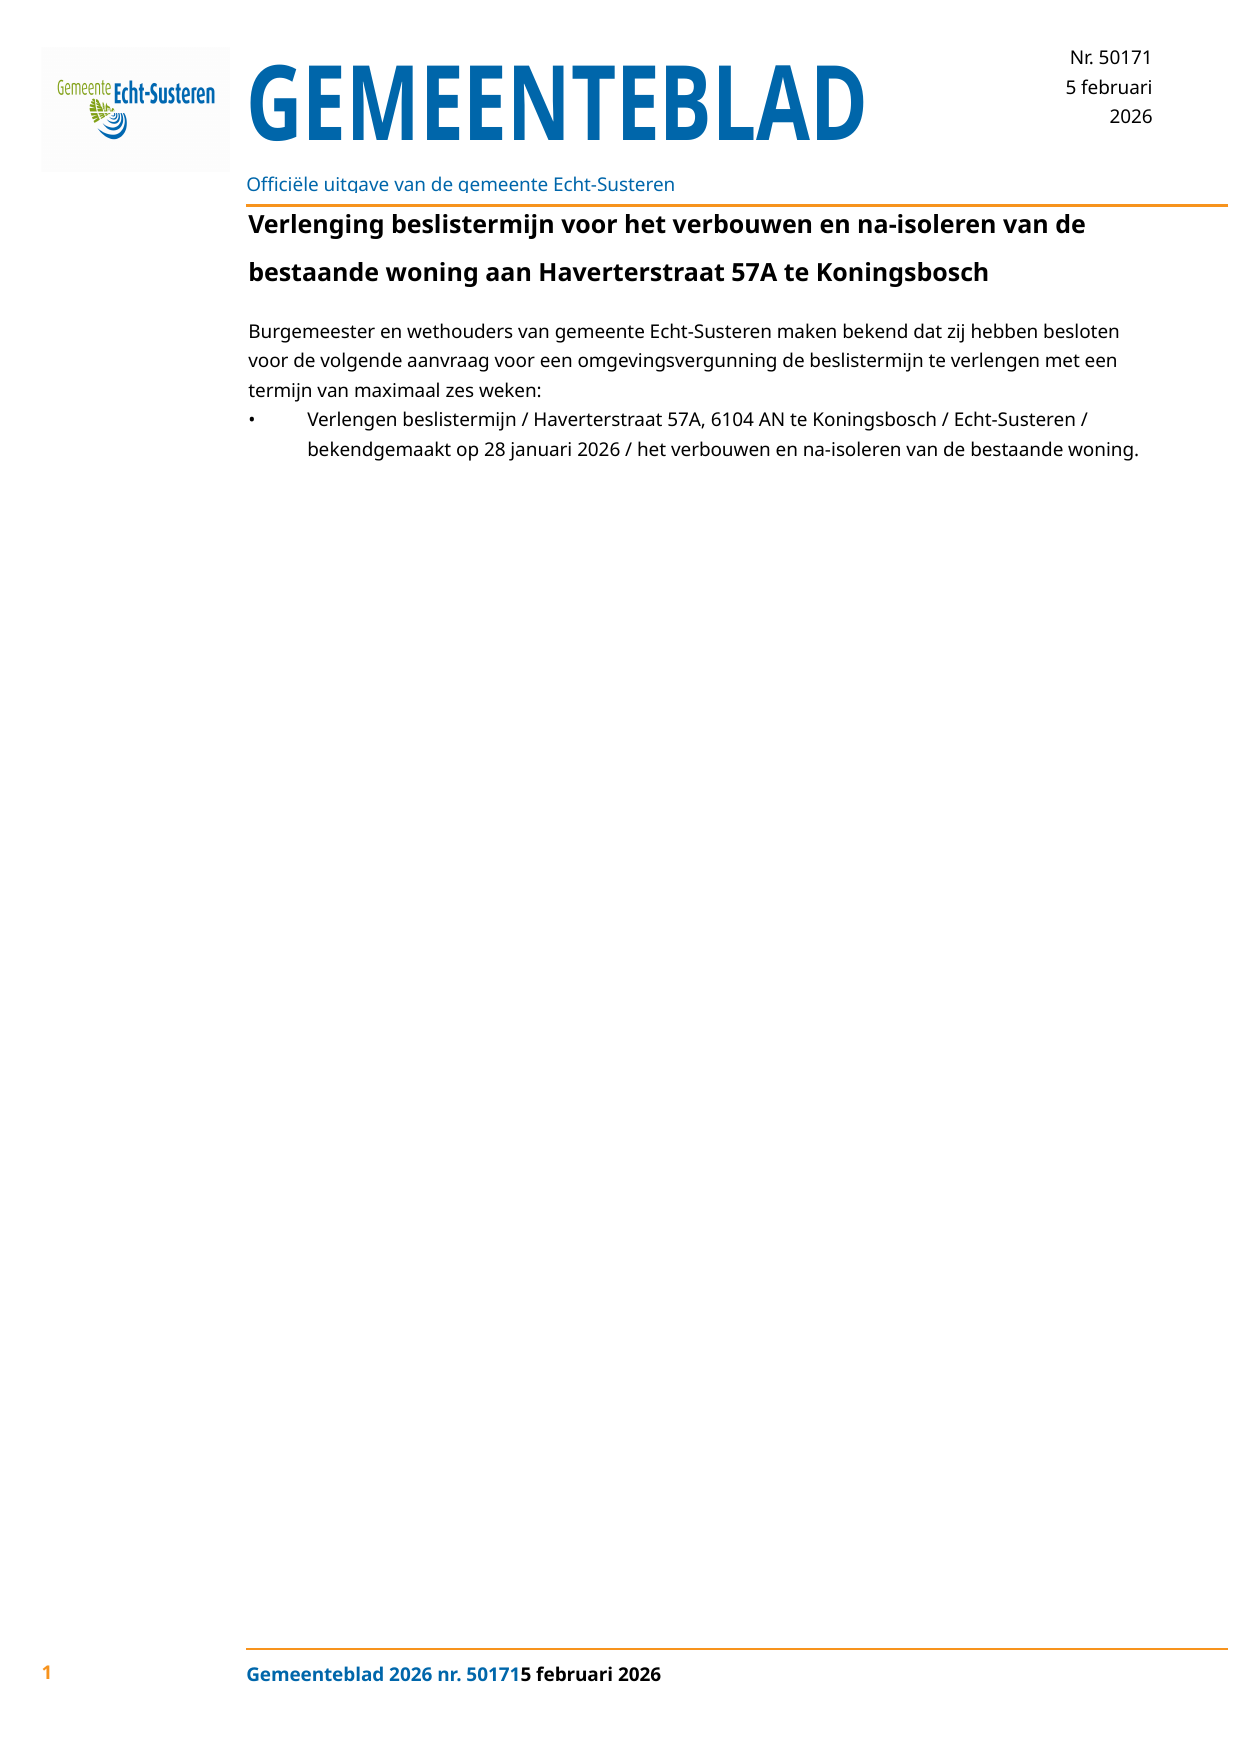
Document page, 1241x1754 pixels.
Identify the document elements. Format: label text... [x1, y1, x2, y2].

picture [41, 47, 231, 172]
text Burgemeester en wethouders van gemeente Echt-Susteren maken bekend dat zij hebben besloten voor de volgende aanvraag voor een omgevingsvergunning de beslistermijn te verlengen met een termijn van maximaal zes weken: [248, 318, 1152, 403]
list Verlengen beslistermijn / Haverterstraat 57A, 6104 AN te Koningsbosch / Echt-Susteren / bekendgemaakt op 28 januari 2026 / het verbouwen en na-isoleren van de bestaande woning. [248, 407, 1152, 462]
text Verlenging beslistermijn voor het verbouwen en na-isoleren van de bestaande woning aan Haverterstraat 57A te Koningsbosch [248, 207, 1152, 288]
